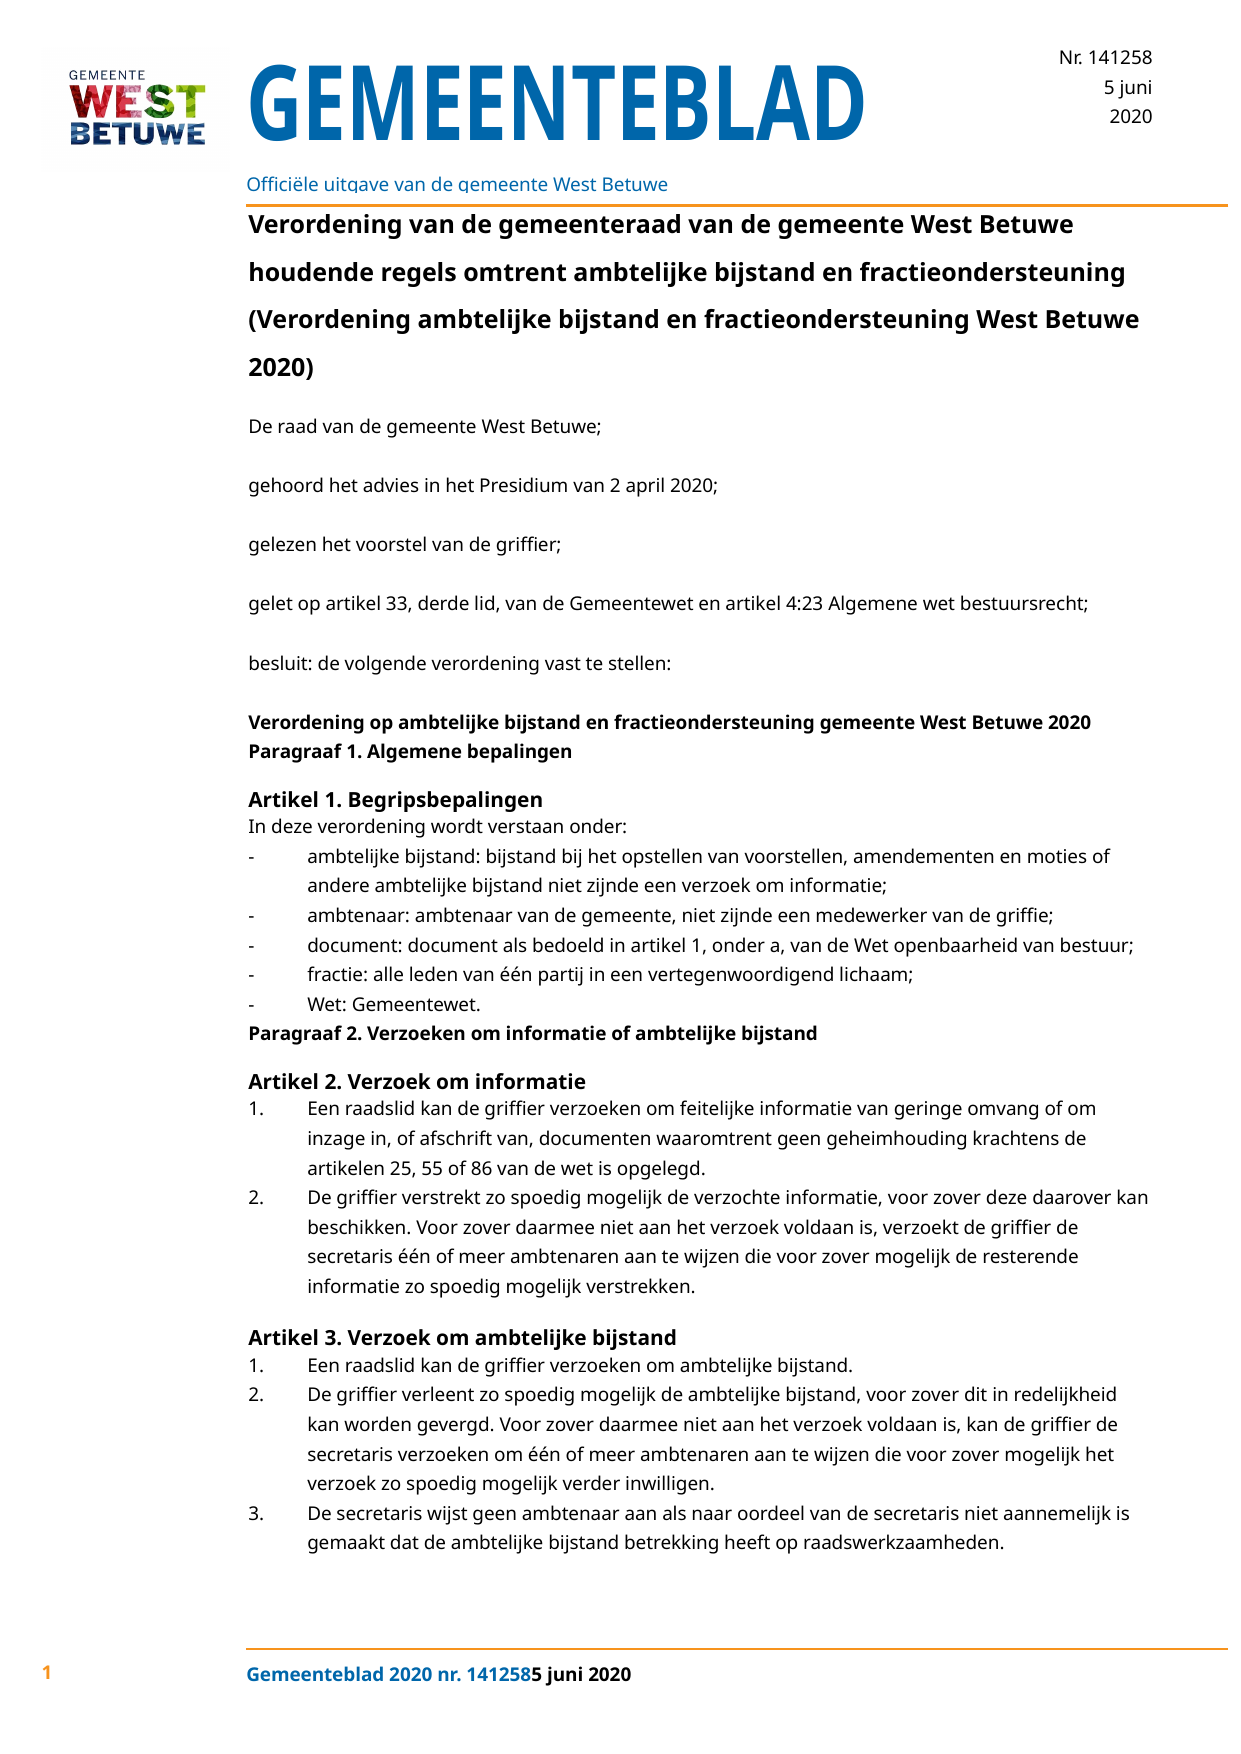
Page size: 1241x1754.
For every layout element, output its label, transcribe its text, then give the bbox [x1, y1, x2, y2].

text In deze verordening wordt verstaan onder: [248, 813, 1152, 839]
list Een raadslid kan de griffier verzoeken om feitelijke informatie van geringe omvang of om inzage in, of afschrift van, documenten waaromtrent geen geheimhouding krachtens de artikelen 25, 55 of 86 van de wet is opgelegd. [248, 1096, 1152, 1181]
text besluit: de volgende verordening vast te stellen: [248, 650, 1152, 676]
text De raad van de gemeente West Betuwe; [248, 413, 1152, 439]
list Een raadslid kan de griffier verzoeken om ambtelijke bijstand. [248, 1352, 1152, 1378]
list ambtelijke bijstand: bijstand bij het opstellen van voorstellen, amendementen en moties of andere ambtelijke bijstand niet zijnde een verzoek om informatie; [248, 843, 1152, 898]
list De griffier verleent zo spoedig mogelijk de ambtelijke bijstand, voor zover dit in redelijkheid kan worden gevergd. Voor zover daarmee niet aan het verzoek voldaan is, kan de griffier de secretaris verzoeken om één of meer ambtenaren aan te wijzen die voor zover mogelijk het verzoek zo spoedig mogelijk verder inwilligen. [248, 1382, 1152, 1496]
text Artikel 1. Begripsbepalingen [248, 785, 1152, 813]
text Artikel 3. Verzoek om ambtelijke bijstand [248, 1323, 1152, 1352]
text Paragraaf 1. Algemene bepalingen [248, 738, 1152, 764]
list Wet: Gemeentewet. [248, 991, 1152, 1017]
text Verordening van de gemeenteraad van de gemeente West Betuwe houdende regels omtrent ambtelijke bijstand en fractieondersteuning (Verordening ambtelijke bijstand en fractieondersteuning West Betuwe 2020) [248, 207, 1152, 384]
text gelet op artikel 33, derde lid, van de Gemeentewet en artikel 4:23 Algemene wet bestuursrecht; [248, 591, 1152, 616]
text gehoord het advies in het Presidium van 2 april 2020; [248, 472, 1152, 498]
list ambtenaar: ambtenaar van de gemeente, niet zijnde een medewerker van de griffie; [248, 902, 1152, 928]
list fractie: alle leden van één partij in een vertegenwoordigend lichaam; [248, 961, 1152, 987]
list De secretaris wijst geen ambtenaar aan als naar oordeel van de secretaris niet aannemelijk is gemaakt dat de ambtelijke bijstand betrekking heeft op raadswerkzaamheden. [248, 1500, 1152, 1555]
text Paragraaf 2. Verzoeken om informatie of ambtelijke bijstand [248, 1021, 1152, 1046]
text Artikel 2. Verzoek om informatie [248, 1067, 1152, 1096]
text Verordening op ambtelijke bijstand en fractieondersteuning gemeente West Betuwe 2020 [248, 709, 1152, 735]
picture [41, 47, 231, 172]
list De griffier verstrekt zo spoedig mogelijk de verzochte informatie, voor zover deze daarover kan beschikken. Voor zover daarmee niet aan het verzoek voldaan is, verzoekt de griffier de secretaris één of meer ambtenaren aan te wijzen die voor zover mogelijk de resterende informatie zo spoedig mogelijk verstrekken. [248, 1184, 1152, 1299]
text gelezen het voorstel van de griffier; [248, 531, 1152, 557]
list document: document als bedoeld in artikel 1, onder a, van de Wet openbaarheid van bestuur; [248, 932, 1152, 958]
